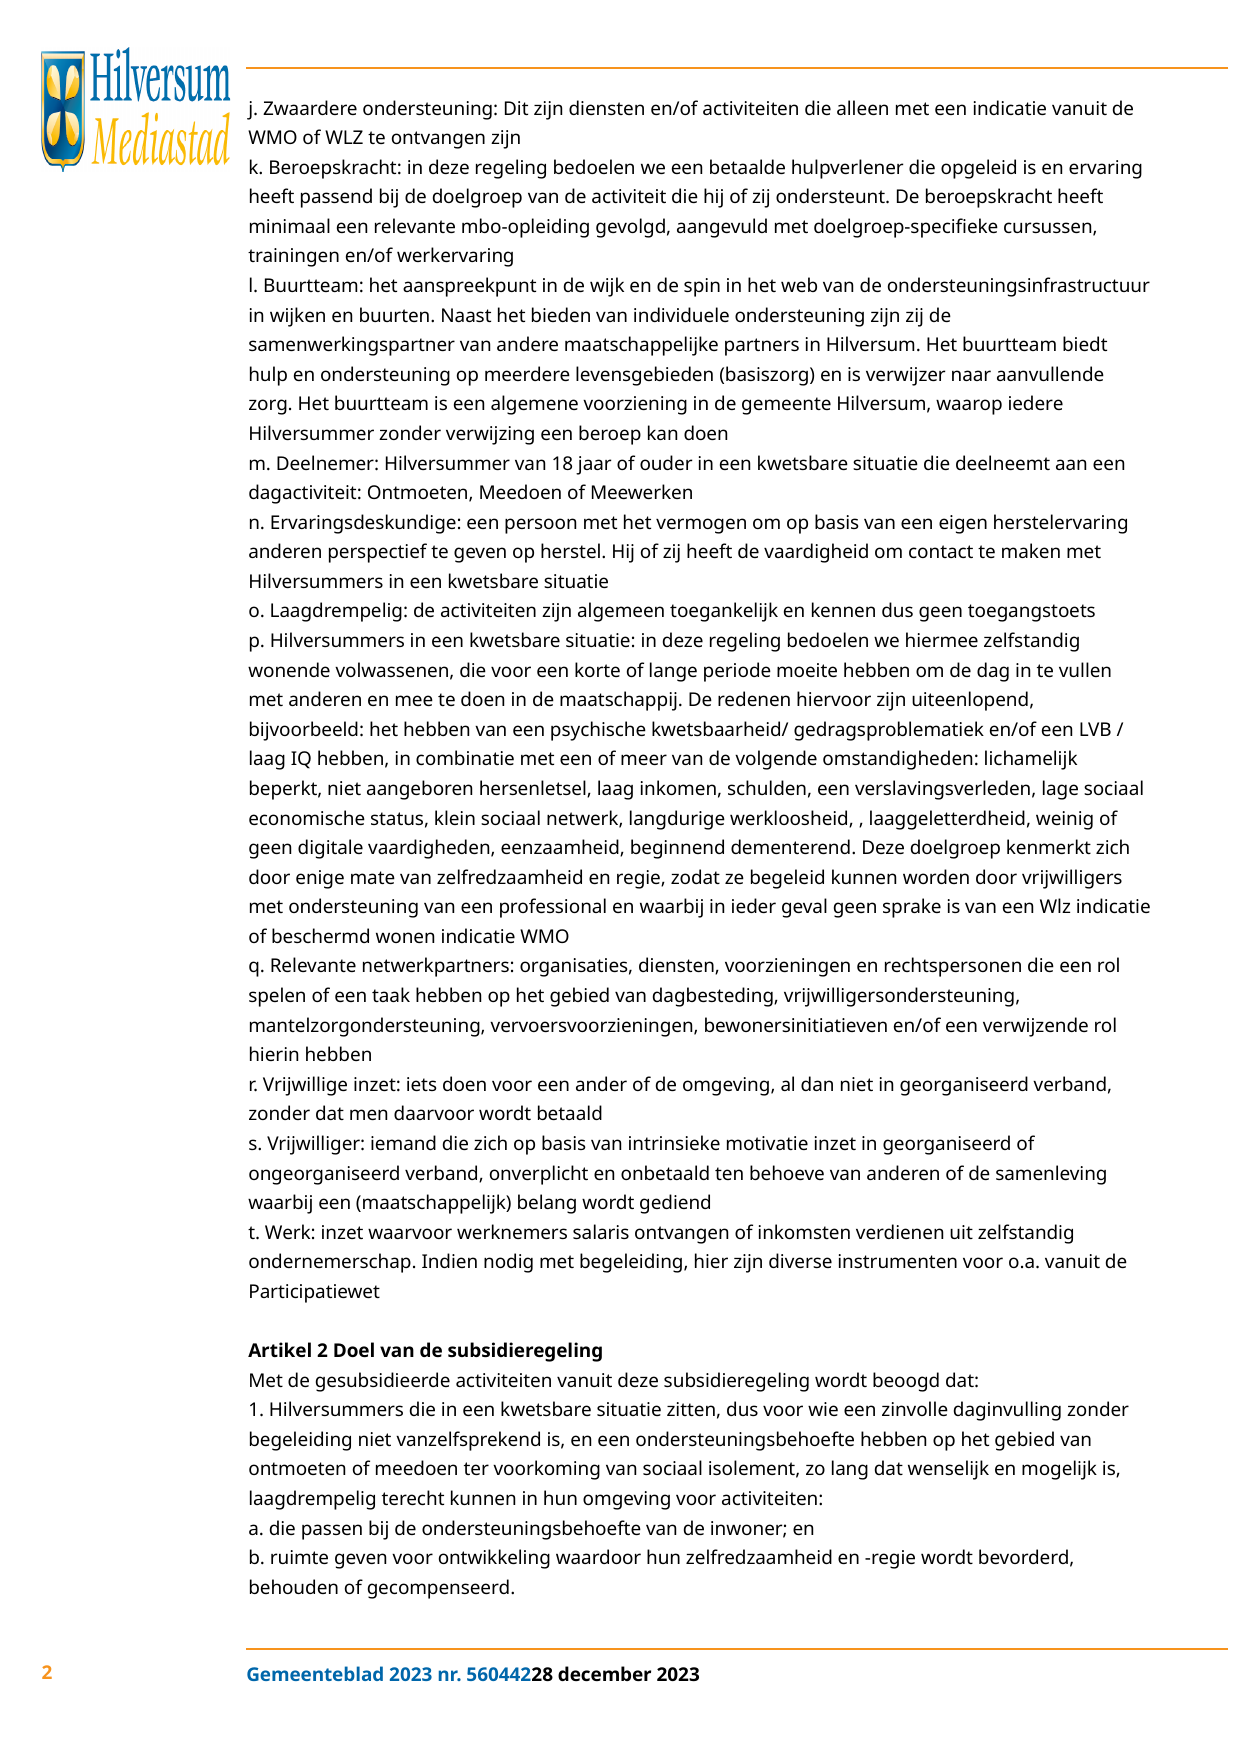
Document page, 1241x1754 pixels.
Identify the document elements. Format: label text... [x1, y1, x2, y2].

text t. Werk: inzet waarvoor werknemers salaris ontvangen of inkomsten verdienen uit zelfstandig ondernemerschap. Indien nodig met begeleiding, hier zijn diverse instrumenten voor o.a. vanuit de Participatiewet [248, 1219, 1152, 1304]
text o. Laagdrempelig: de activiteiten zijn algemeen toegankelijk en kennen dus geen toegangstoets [248, 598, 1152, 623]
text 1. Hilversummers die in een kwetsbare situatie zitten, dus voor wie een zinvolle daginvulling zonder begeleiding niet vanzelfsprekend is, en een ondersteuningsbehoefte hebben op het gebied van ontmoeten of meedoen ter voorkoming van sociaal isolement, zo lang dat wenselijk en mogelijk is, laagdrempelig terecht kunnen in hun omgeving voor activiteiten: [248, 1396, 1152, 1511]
text l. Buurtteam: het aanspreekpunt in de wijk en de spin in het web van de ondersteuningsinfrastructuur in wijken en buurten. Naast het bieden van individuele ondersteuning zijn zij de samenwerkingspartner van andere maatschappelijke partners in Hilversum. Het buurtteam biedt hulp en ondersteuning op meerdere levensgebieden (basiszorg) en is verwijzer naar aanvullende zorg. Het buurtteam is een algemene voorziening in de gemeente Hilversum, waarop iedere Hilversummer zonder verwijzing een beroep kan doen [248, 272, 1152, 446]
picture [41, 47, 231, 172]
text b. ruimte geven voor ontwikkeling waardoor hun zelfredzaamheid en -regie wordt bevorderd, behouden of gecompenseerd. [248, 1544, 1152, 1600]
text j. Zwaardere ondersteuning: Dit zijn diensten en/of activiteiten die alleen met een indicatie vanuit de WMO of WLZ te ontvangen zijn [248, 95, 1152, 150]
text p. Hilversummers in een kwetsbare situatie: in deze regeling bedoelen we hiermee zelfstandig wonende volwassenen, die voor een korte of lange periode moeite hebben om de dag in te vullen met anderen en mee te doen in de maatschappij. De redenen hiervoor zijn uiteenlopend, bijvoorbeeld: het hebben van een psychische kwetsbaarheid/ gedragsproblematiek en/of een LVB / laag IQ hebben, in combinatie met een of meer van de volgende omstandigheden: lichamelijk beperkt, niet aangeboren hersenletsel, laag inkomen, schulden, een verslavingsverleden, lage sociaal economische status, klein sociaal netwerk, langdurige werkloosheid, , laaggeletterdheid, weinig of geen digitale vaardigheden, eenzaamheid, beginnend dementerend. Deze doelgroep kenmerkt zich door enige mate van zelfredzaamheid en regie, zodat ze begeleid kunnen worden door vrijwilligers met ondersteuning van een professional en waarbij in ieder geval geen sprake is van een Wlz indicatie of beschermd wonen indicatie WMO [248, 627, 1152, 949]
text s. Vrijwilliger: iemand die zich op basis van intrinsieke motivatie inzet in georganiseerd of ongeorganiseerd verband, onverplicht en onbetaald ten behoeve van anderen of de samenleving waarbij een (maatschappelijk) belang wordt gediend [248, 1130, 1152, 1215]
text Artikel 2 Doel van de subsidieregeling [248, 1337, 1152, 1363]
text Met de gesubsidieerde activiteiten vanuit deze subsidieregeling wordt beoogd dat: [248, 1367, 1152, 1393]
text m. Deelnemer: Hilversummer van 18 jaar of ouder in een kwetsbare situatie die deelneemt aan een dagactiviteit: Ontmoeten, Meedoen of Meewerken [248, 450, 1152, 505]
text r. Vrijwillige inzet: iets doen voor een ander of de omgeving, al dan niet in georganiseerd verband, zonder dat men daarvoor wordt betaald [248, 1071, 1152, 1126]
text k. Beroepskracht: in deze regeling bedoelen we een betaalde hulpverlener die opgeleid is en ervaring heeft passend bij de doelgroep van de activiteit die hij of zij ondersteunt. De beroepskracht heeft minimaal een relevante mbo-opleiding gevolgd, aangevuld met doelgroep-specifieke cursussen, trainingen en/of werkervaring [248, 154, 1152, 268]
text n. Ervaringsdeskundige: een persoon met het vermogen om op basis van een eigen herstelervaring anderen perspectief te geven op herstel. Hij of zij heeft de vaardigheid om contact te maken met Hilversummers in een kwetsbare situatie [248, 509, 1152, 594]
text q. Relevante netwerkpartners: organisaties, diensten, voorzieningen en rechtspersonen die een rol spelen of een taak hebben op het gebied van dagbesteding, vrijwilligersondersteuning, mantelzorgondersteuning, vervoersvoorzieningen, bewonersinitiatieven en/of een verwijzende rol hierin hebben [248, 953, 1152, 1067]
text a. die passen bij de ondersteuningsbehoefte van de inwoner; en [248, 1515, 1152, 1541]
